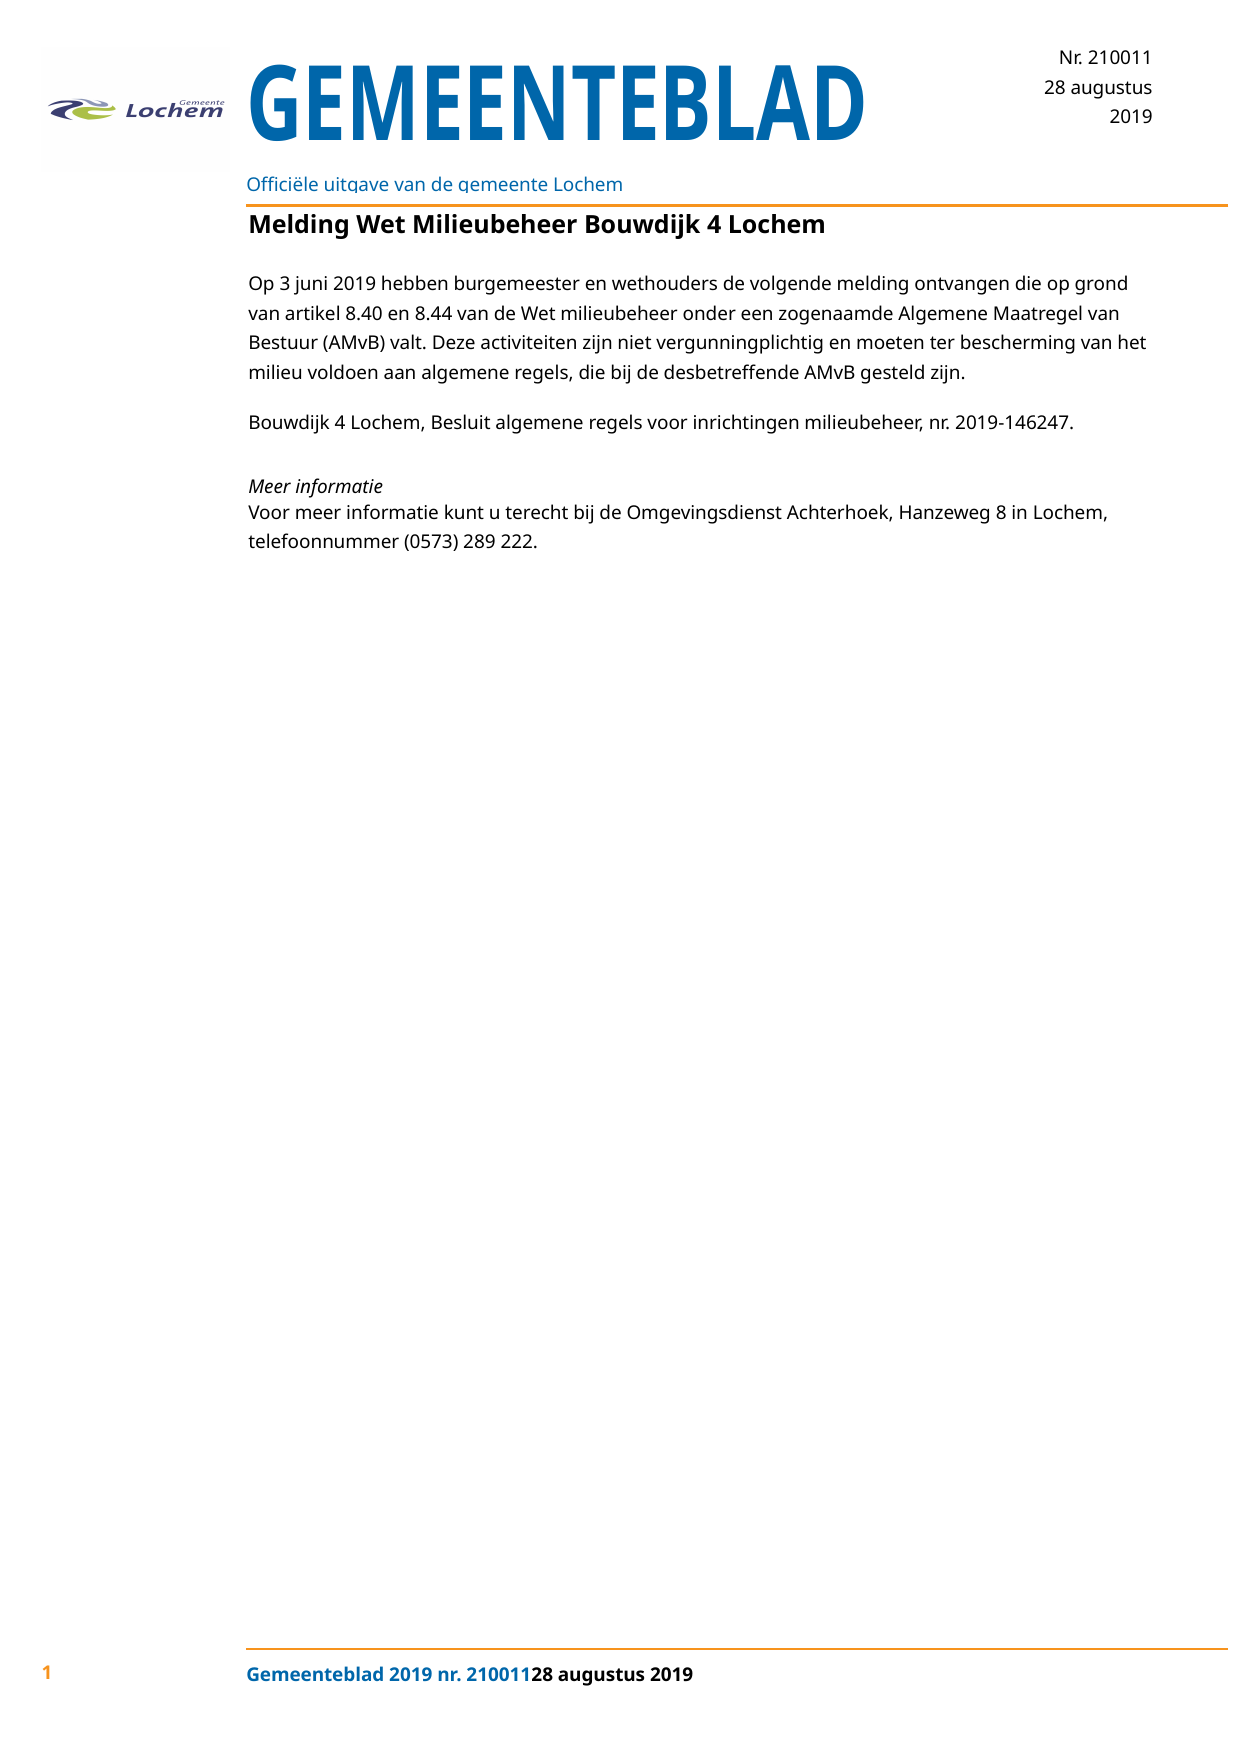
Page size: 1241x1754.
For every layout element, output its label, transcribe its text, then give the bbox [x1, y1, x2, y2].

text Meer informatie [248, 473, 1152, 499]
text Voor meer informatie kunt u terecht bij de Omgevingsdienst Achterhoek, Hanzeweg 8 in Lochem, telefoonnummer (0573) 289 222. [248, 499, 1152, 554]
text Bouwdijk 4 Lochem, Besluit algemene regels voor inrichtingen milieubeheer, nr. 2019-146247. [248, 409, 1152, 435]
picture [41, 47, 231, 172]
text Melding Wet Milieubeheer Bouwdijk 4 Lochem [248, 207, 1152, 241]
text Op 3 juni 2019 hebben burgemeester en wethouders de volgende melding ontvangen die op grond van artikel 8.40 en 8.44 van de Wet milieubeheer onder een zogenaamde Algemene Maatregel van Bestuur (AMvB) valt. Deze activiteiten zijn niet vergunningplichtig en moeten ter bescherming van het milieu voldoen aan algemene regels, die bij de desbetreffende AMvB gesteld zijn. [248, 270, 1152, 385]
